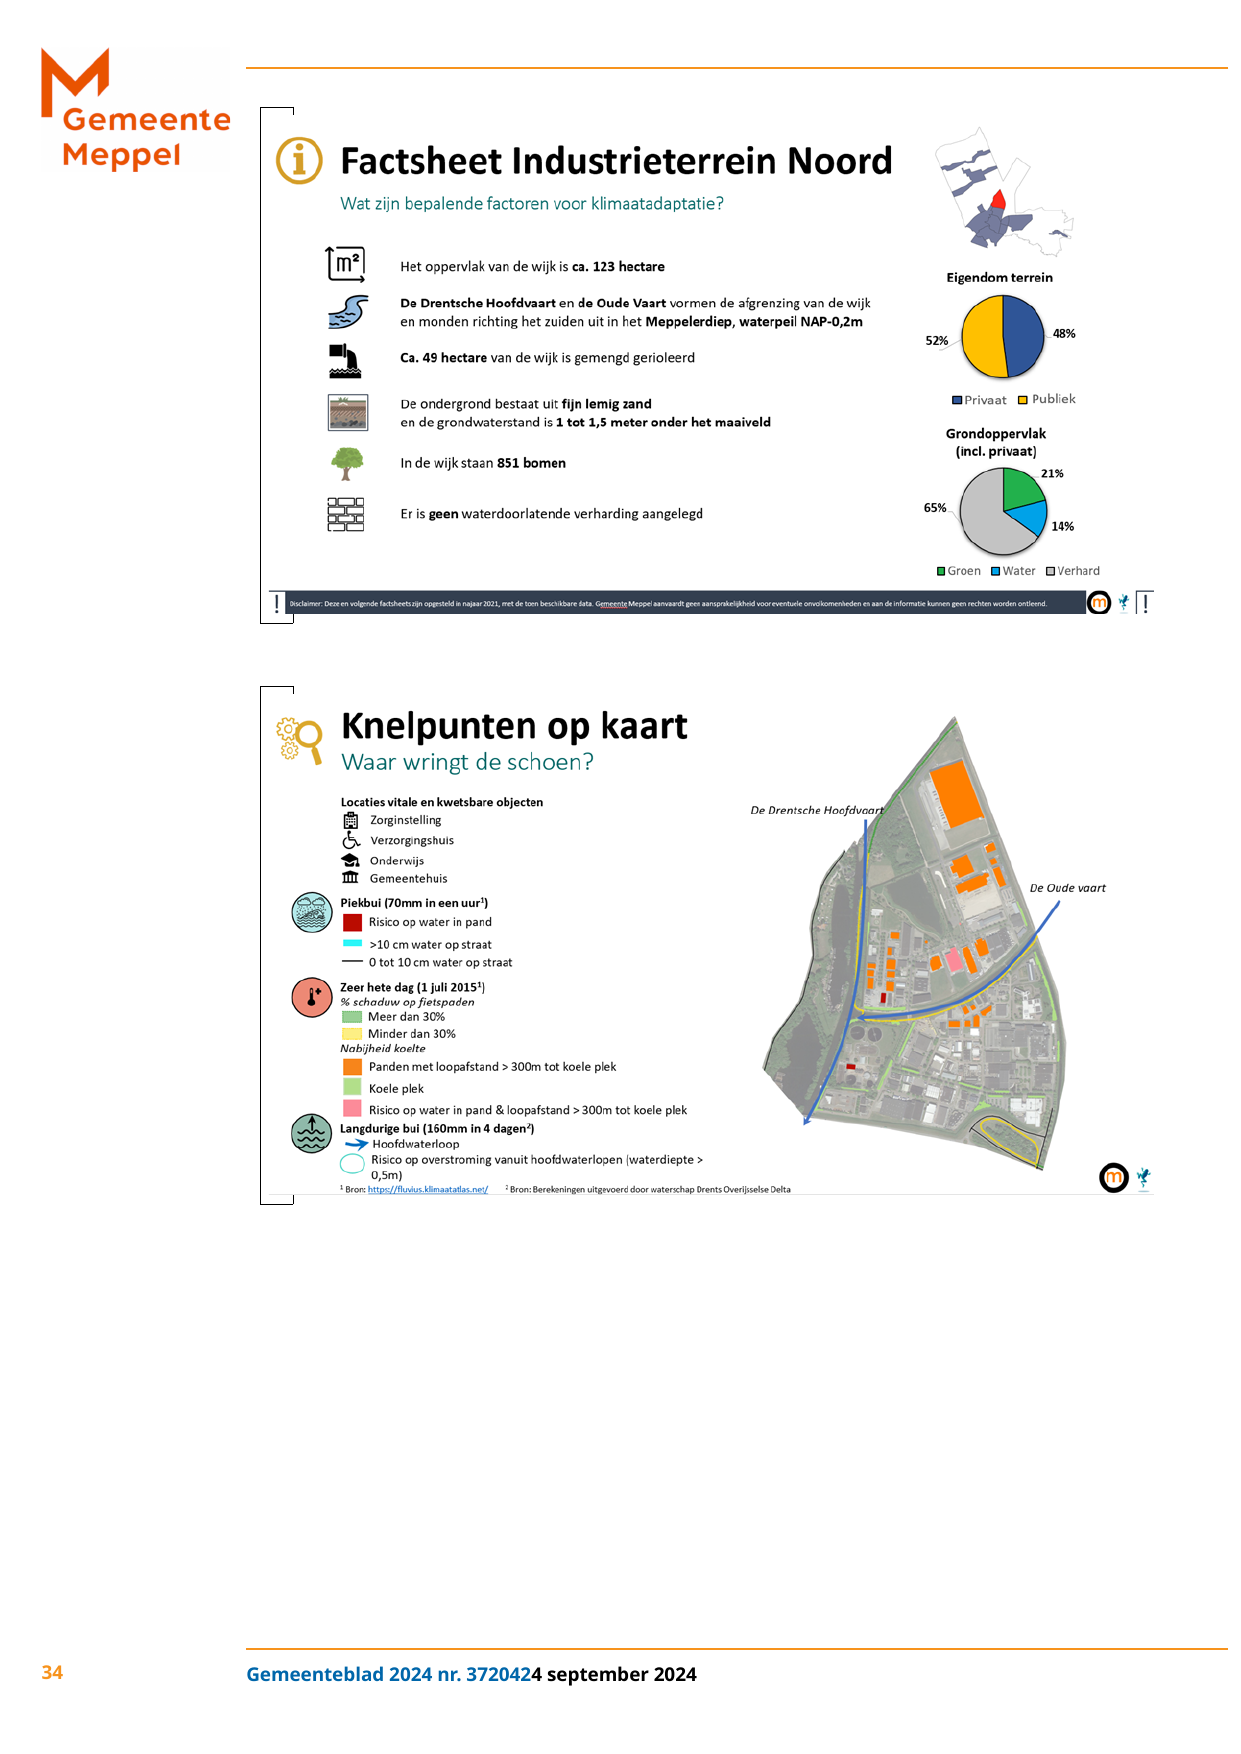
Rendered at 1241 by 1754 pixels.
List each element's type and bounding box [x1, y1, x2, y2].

picture [268, 115, 1154, 614]
picture [41, 47, 231, 172]
picture [268, 694, 1154, 1195]
